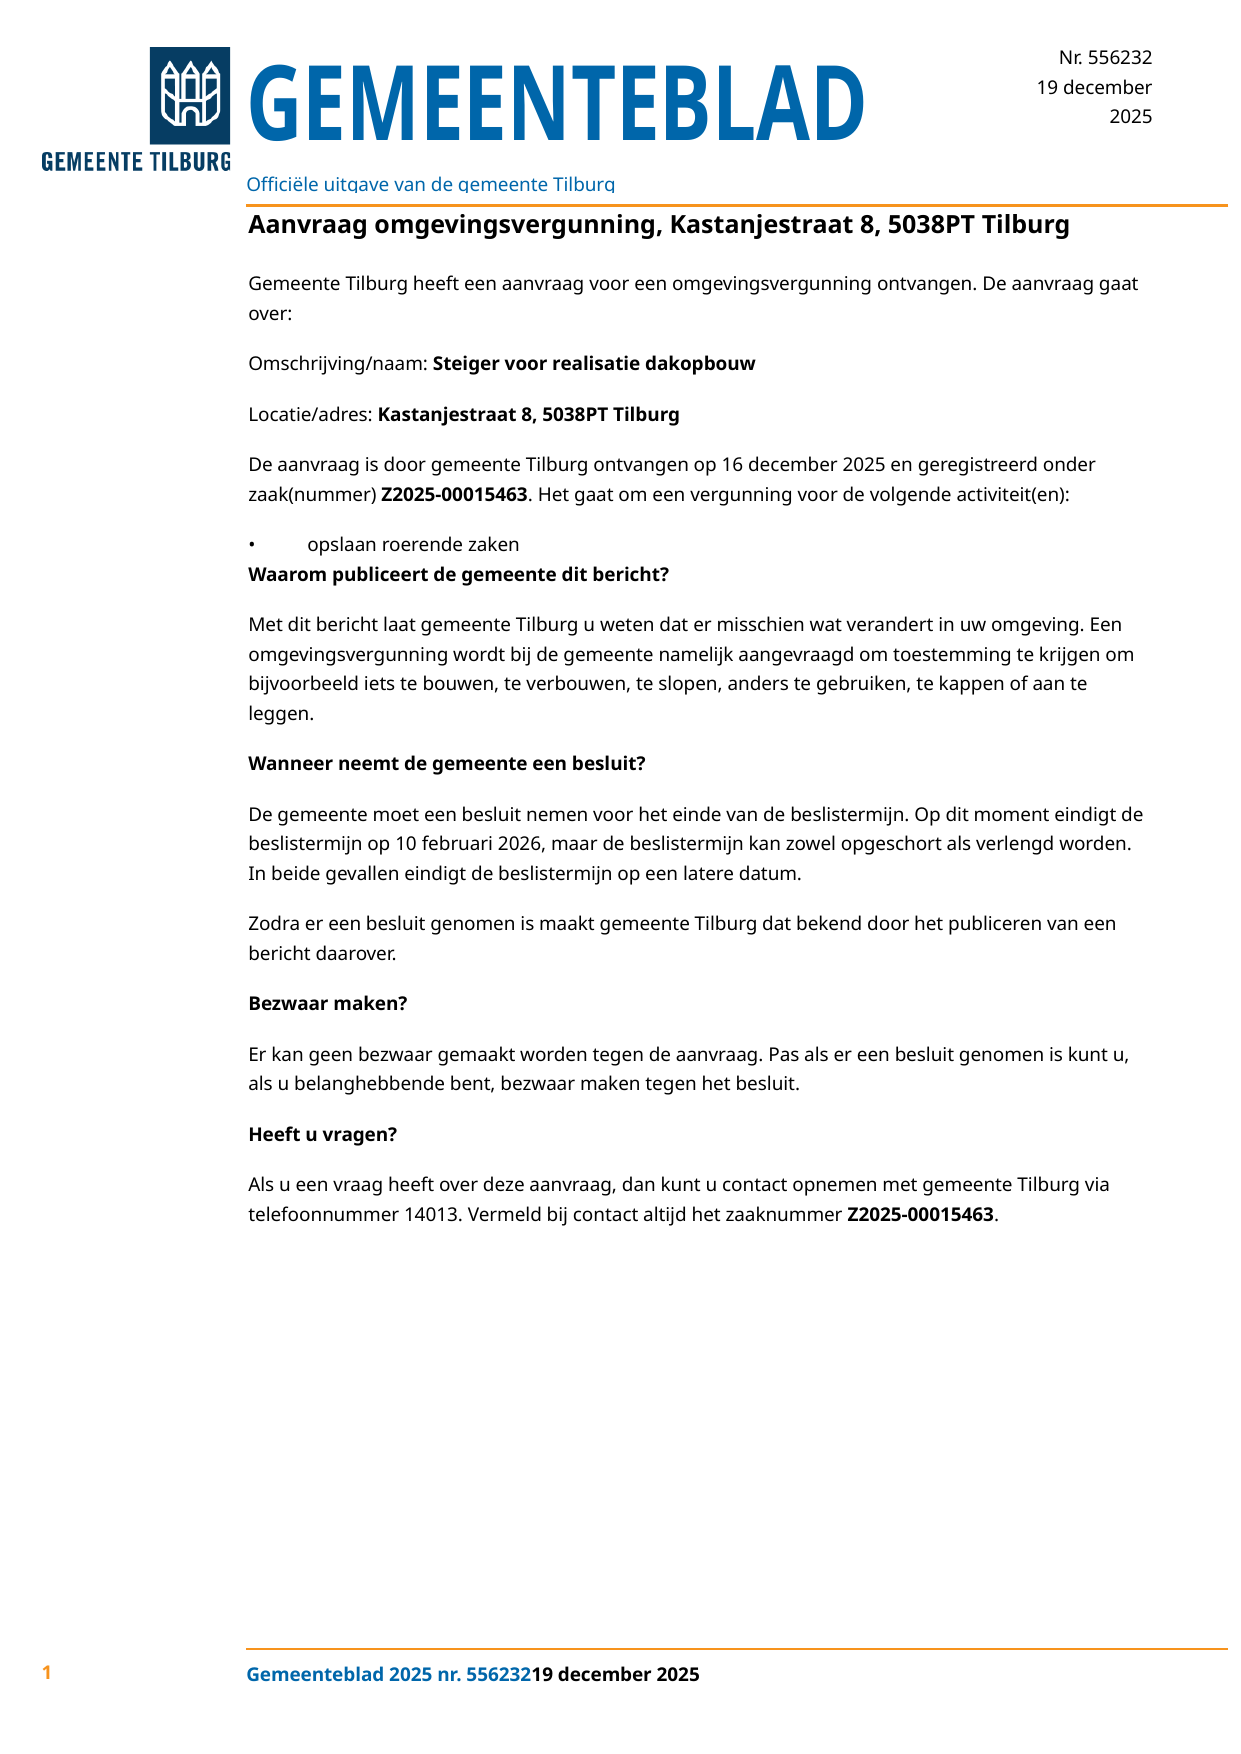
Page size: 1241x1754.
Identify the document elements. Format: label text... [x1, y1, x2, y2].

text Aanvraag omgevingsvergunning, Kastanjestraat 8, 5038PT Tilburg [248, 207, 1152, 241]
text Omschrijving/naam: Steiger voor realisatie dakopbouw [248, 350, 1152, 376]
text Waarom publiceert de gemeente dit bericht? [248, 561, 1152, 586]
list opslaan roerende zaken [248, 531, 1152, 557]
text Als u een vraag heeft over deze aanvraag, dan kunt u contact opnemen met gemeente Tilburg via telefoonnummer 14013. Vermeld bij contact altijd het zaaknummer Z2025-00015463. [248, 1171, 1152, 1226]
text Bezwaar maken? [248, 990, 1152, 1016]
text Heeft u vragen? [248, 1121, 1152, 1146]
text Wanneer neemt de gemeente een besluit? [248, 750, 1152, 776]
text Locatie/adres: Kastanjestraat 8, 5038PT Tilburg [248, 401, 1152, 426]
text Met dit bericht laat gemeente Tilburg u weten dat er misschien wat verandert in uw omgeving. Een omgevingsvergunning wordt bij de gemeente namelijk aangevraagd om toestemming te krijgen om bijvoorbeeld iets te bouwen, te verbouwen, te slopen, anders te gebruiken, te kappen of aan te leggen. [248, 611, 1152, 726]
picture [41, 47, 231, 172]
text De aanvraag is door gemeente Tilburg ontvangen op 16 december 2025 en geregistreerd onder zaak(nummer) Z2025-00015463. Het gaat om een vergunning voor de volgende activiteit(en): [248, 451, 1152, 506]
text De gemeente moet een besluit nemen voor het einde van de beslistermijn. Op dit moment eindigt de beslistermijn op 10 februari 2026, maar de beslistermijn kan zowel opgeschort als verlengd worden. In beide gevallen eindigt de beslistermijn op een latere datum. [248, 801, 1152, 886]
text Gemeente Tilburg heeft een aanvraag voor een omgevingsvergunning ontvangen. De aanvraag gaat over: [248, 270, 1152, 326]
text Er kan geen bezwaar gemaakt worden tegen de aanvraag. Pas als er een besluit genomen is kunt u, als u belanghebbende bent, bezwaar maken tegen het besluit. [248, 1041, 1152, 1096]
text Zodra er een besluit genomen is maakt gemeente Tilburg dat bekend door het publiceren van een bericht daarover. [248, 910, 1152, 966]
